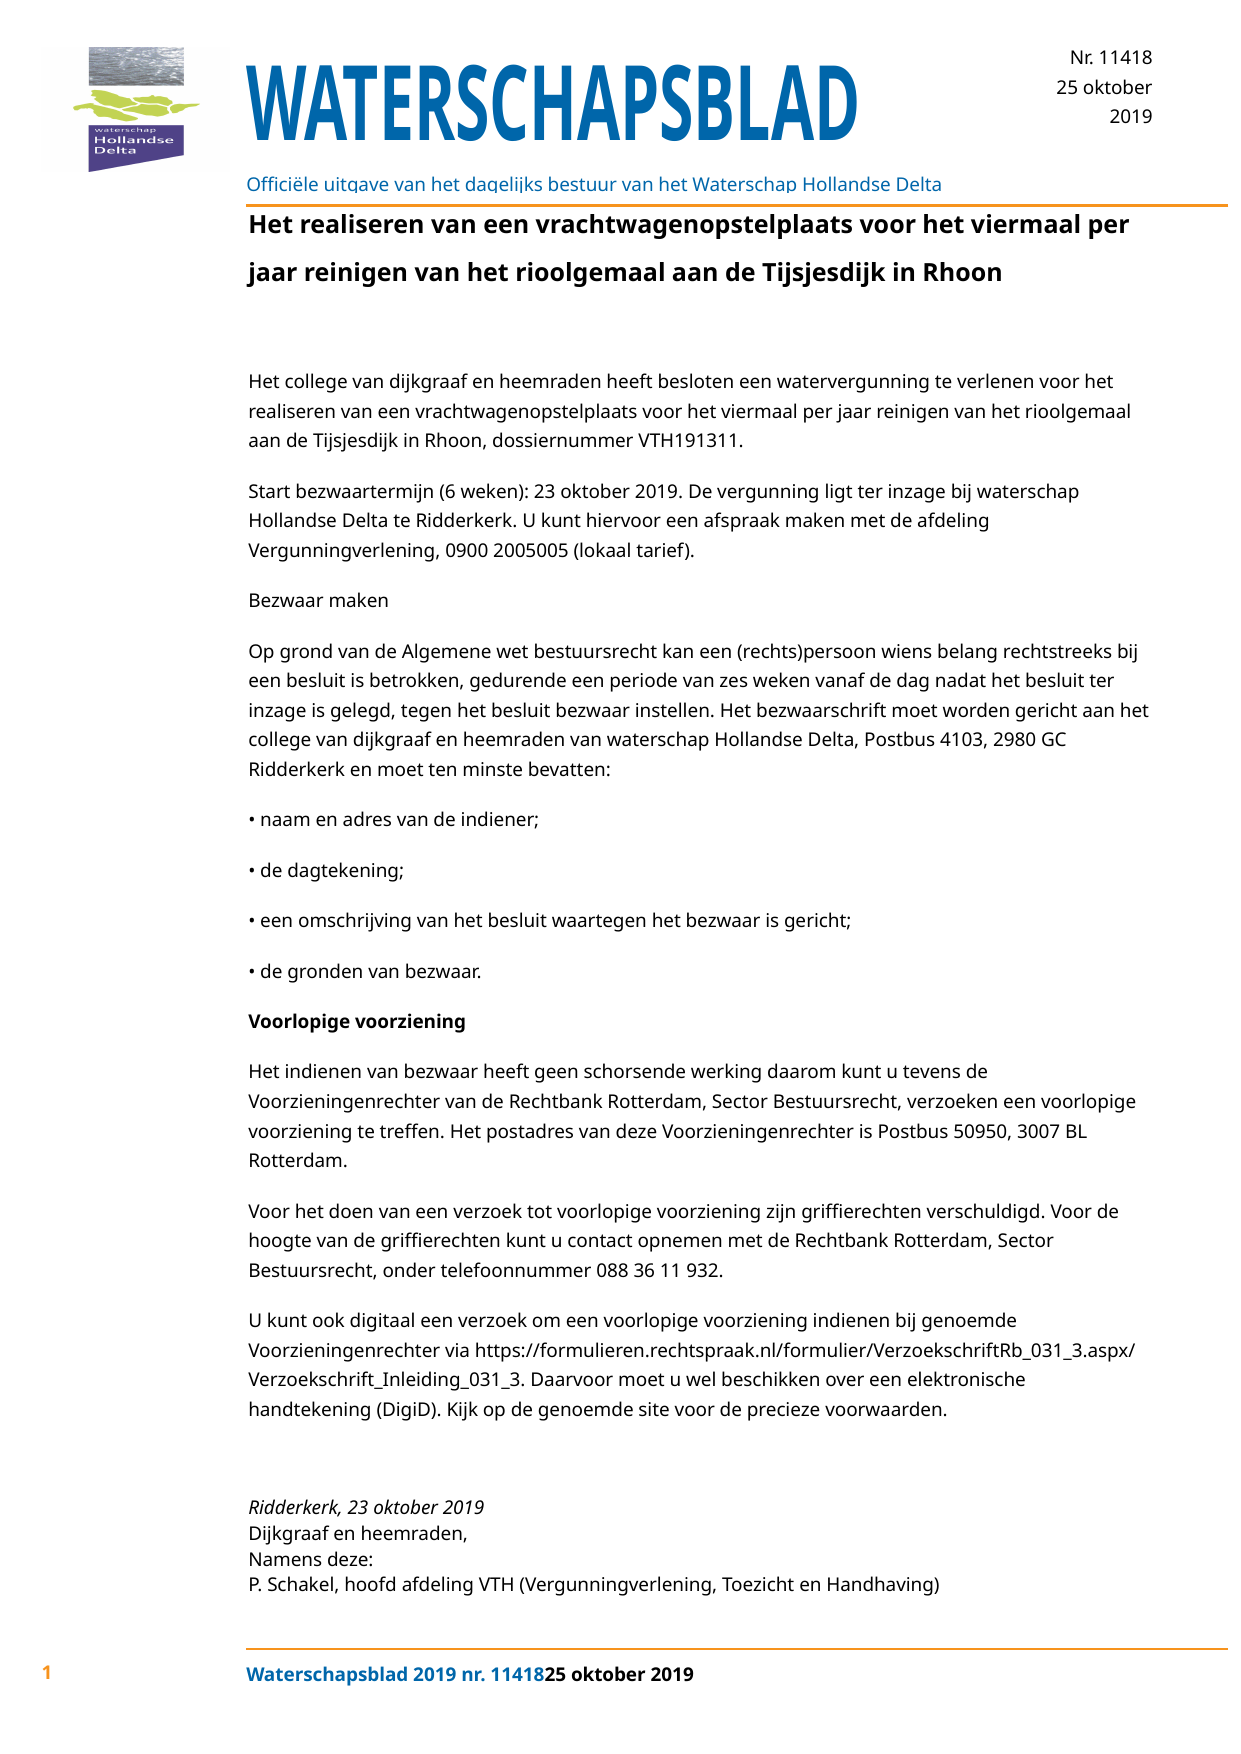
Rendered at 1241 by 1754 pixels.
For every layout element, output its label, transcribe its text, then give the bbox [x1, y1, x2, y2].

text Bezwaar maken [248, 587, 1152, 613]
text Het realiseren van een vrachtwagenopstelplaats voor het viermaal per jaar reinigen van het rioolgemaal aan de Tijsjesdijk in Rhoon [248, 207, 1152, 288]
picture [41, 47, 231, 172]
text P. Schakel, hoofd afdeling VTH (Vergunningverlening, Toezicht en Handhaving) [248, 1572, 1152, 1597]
text Het indienen van bezwaar heeft geen schorsende werking daarom kunt u tevens de Voorzieningenrechter van de Rechtbank Rotterdam, Sector Bestuursrecht, verzoeken een voorlopige voorziening te treffen. Het postadres van deze Voorzieningenrechter is Postbus 50950, 3007 BL Rotterdam. [248, 1059, 1152, 1173]
text U kunt ook digitaal een verzoek om een voorlopige voorziening indienen bij genoemde Voorzieningenrechter via https://formulieren.rechtspraak.nl/formulier/VerzoekschriftRb_031_3.aspx/Verzoekschrift_Inleiding_031_3. Daarvoor moet u wel beschikken over een elektronische handtekening (DigiD). Kijk op de genoemde site voor de precieze voorwaarden. [248, 1307, 1152, 1422]
text Voor het doen van een verzoek tot voorlopige voorziening zijn griffierechten verschuldigd. Voor de hoogte van de griffierechten kunt u contact opnemen met de Rechtbank Rotterdam, Sector Bestuursrecht, onder telefoonnummer 088 36 11 932. [248, 1198, 1152, 1283]
text Dijkgraaf en heemraden, [248, 1520, 1152, 1546]
text • naam en adres van de indiener; [248, 807, 1152, 832]
text Start bezwaartermijn (6 weken): 23 oktober 2019. De vergunning ligt ter inzage bij waterschap Hollandse Delta te Ridderkerk. U kunt hiervoor een afspraak maken met de afdeling Vergunningverlening, 0900 2005005 (lokaal tarief). [248, 478, 1152, 563]
text Namens deze: [248, 1546, 1152, 1572]
text • de dagtekening; [248, 857, 1152, 883]
text Voorlopige voorziening [248, 1008, 1152, 1034]
text • een omschrijving van het besluit waartegen het bezwaar is gericht; [248, 907, 1152, 933]
text • de gronden van bezwaar. [248, 958, 1152, 984]
text Het college van dijkgraaf en heemraden heeft besloten een watervergunning te verlenen voor het realiseren van een vrachtwagenopstelplaats voor het viermaal per jaar reinigen van het rioolgemaal aan de Tijsjesdijk in Rhoon, dossiernummer VTH191311. [248, 368, 1152, 453]
text Ridderkerk, 23 oktober 2019 [248, 1494, 1152, 1520]
text Op grond van de Algemene wet bestuursrecht kan een (rechts)persoon wiens belang rechtstreeks bij een besluit is betrokken, gedurende een periode van zes weken vanaf de dag nadat het besluit ter inzage is gelegd, tegen het besluit bezwaar instellen. Het bezwaarschrift moet worden gericht aan het college van dijkgraaf en heemraden van waterschap Hollandse Delta, Postbus 4103, 2980 GC Ridderkerk en moet ten minste bevatten: [248, 638, 1152, 782]
